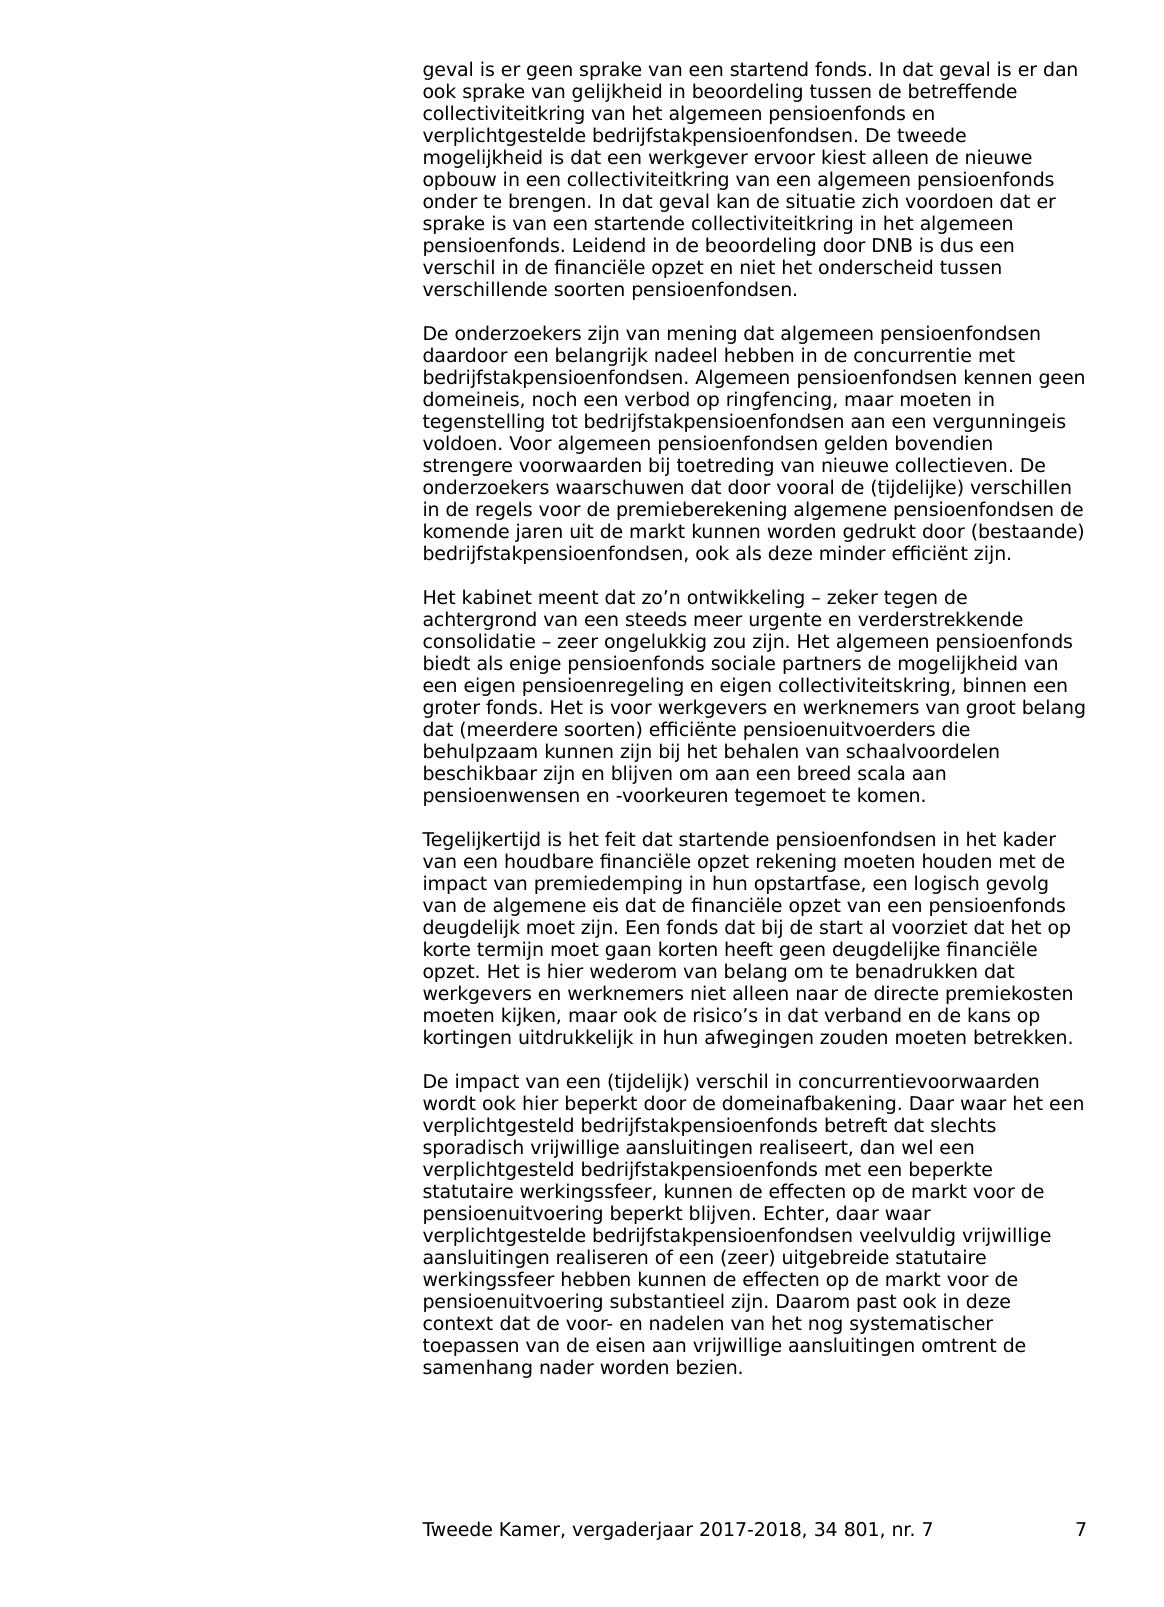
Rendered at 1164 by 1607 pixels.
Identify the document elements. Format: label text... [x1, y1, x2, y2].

text Het kabinet meent dat zo’n ontwikkeling – zeker tegen de achtergrond van een steeds meer urgente en verderstrekkende consolidatie – zeer ongelukkig zou zijn. Het algemeen pensioenfonds biedt als enige pensioenfonds sociale partners de mogelijkheid van een eigen pensioenregeling en eigen collectiviteitskring, binnen een groter fonds. Het is voor werkgevers en werknemers van groot belang dat (meerdere soorten) efficiënte pensioenuitvoerders die behulpzaam kunnen zijn bij het behalen van schaalvoordelen beschikbaar zijn en blijven om aan een breed scala aan pensioenwensen en -voorkeuren tegemoet te komen. [422, 587, 1087, 807]
text De onderzoekers zijn van mening dat algemeen pensioenfondsen daardoor een belangrijk nadeel hebben in de concurrentie met bedrijfstakpensioenfondsen. Algemeen pensioenfondsen kennen geen domeineis, noch een verbod op ringfencing, maar moeten in tegenstelling tot bedrijfstakpensioenfondsen aan een vergunningeis voldoen. Voor algemeen pensioenfondsen gelden bovendien strengere voorwaarden bij toetreding van nieuwe collectieven. De onderzoekers waarschuwen dat door vooral de (tijdelijke) verschillen in de regels voor de premieberekening algemene pensioenfondsen de komende jaren uit de markt kunnen worden gedrukt door (bestaande) bedrijfstakpensioenfondsen, ook als deze minder efficiënt zijn. [422, 323, 1087, 565]
text Tegelijkertijd is het feit dat startende pensioenfondsen in het kader van een houdbare financiële opzet rekening moeten houden met de impact van premiedemping in hun opstartfase, een logisch gevolg van de algemene eis dat de financiële opzet van een pensioenfonds deugdelijk moet zijn. Een fonds dat bij de start al voorziet dat het op korte termijn moet gaan korten heeft geen deugdelijke financiële opzet. Het is hier wederom van belang om te benadrukken dat werkgevers en werknemers niet alleen naar de directe premiekosten moeten kijken, maar ook de risico’s in dat verband en de kans op kortingen uitdrukkelijk in hun afwegingen zouden moeten betrekken. [422, 829, 1087, 1049]
text geval is er geen sprake van een startend fonds. In dat geval is er dan ook sprake van gelijkheid in beoordeling tussen de betreffende collectiviteitkring van het algemeen pensioenfonds en verplichtgestelde bedrijfstakpensioenfondsen. De tweede mogelijkheid is dat een werkgever ervoor kiest alleen de nieuwe opbouw in een collectiviteitkring van een algemeen pensioenfonds onder te brengen. In dat geval kan de situatie zich voordoen dat er sprake is van een startende collectiviteitkring in het algemeen pensioenfonds. Leidend in de beoordeling door DNB is dus een verschil in de financiële opzet en niet het onderscheid tussen verschillende soorten pensioenfondsen. [422, 59, 1087, 301]
text De impact van een (tijdelijk) verschil in concurrentievoorwaarden wordt ook hier beperkt door de domeinafbakening. Daar waar het een verplichtgesteld bedrijfstakpensioenfonds betreft dat slechts sporadisch vrijwillige aansluitingen realiseert, dan wel een verplichtgesteld bedrijfstakpensioenfonds met een beperkte statutaire werkingssfeer, kunnen de effecten op de markt voor de pensioenuitvoering beperkt blijven. Echter, daar waar verplichtgestelde bedrijfstakpensioenfondsen veelvuldig vrijwillige aansluitingen realiseren of een (zeer) uitgebreide statutaire werkingssfeer hebben kunnen de effecten op de markt voor de pensioenuitvoering substantieel zijn. Daarom past ook in deze context dat de voor- en nadelen van het nog systematischer toepassen van de eisen aan vrijwillige aansluitingen omtrent de samenhang nader worden bezien. [422, 1071, 1087, 1379]
